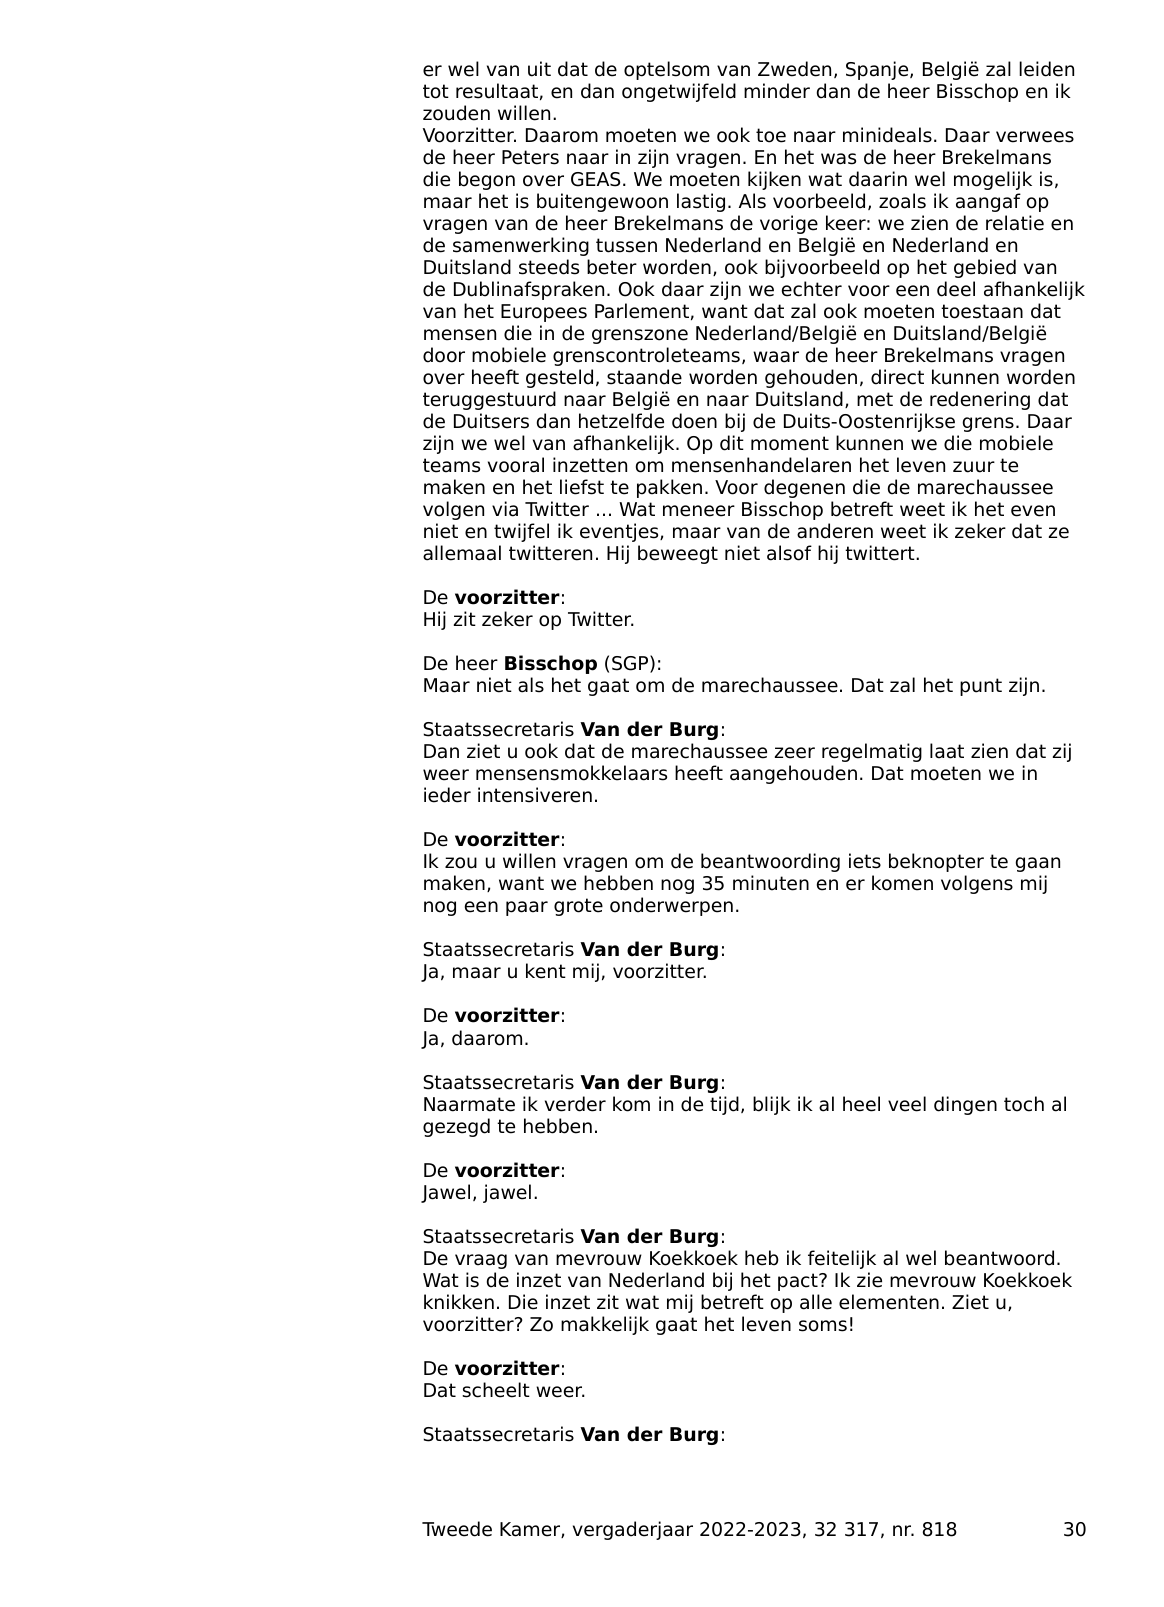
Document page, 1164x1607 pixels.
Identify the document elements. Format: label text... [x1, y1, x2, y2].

text Ik zou u willen vragen om de beantwoording iets beknopter te gaan maken, want we hebben nog 35 minuten en er komen volgens mij nog een paar grote onderwerpen. [422, 851, 1087, 917]
text De voorzitter: [422, 1005, 1087, 1027]
text Dat scheelt weer. [422, 1380, 1087, 1402]
text Voorzitter. Daarom moeten we ook toe naar minideals. Daar verwees de heer Peters naar in zijn vragen. En het was de heer Brekelmans die begon over GEAS. We moeten kijken wat daarin wel mogelijk is, maar het is buitengewoon lastig. Als voorbeeld, zoals ik aangaf op vragen van de heer Brekelmans de vorige keer: we zien de relatie en de samenwerking tussen Nederland en België en Nederland en Duitsland steeds beter worden, ook bijvoorbeeld op het gebied van de Dublinafspraken. Ook daar zijn we echter voor een deel afhankelijk van het Europees Parlement, want dat zal ook moeten toestaan dat mensen die in de grenszone Nederland/België en Duitsland/België door mobiele grenscontroleteams, waar de heer Brekelmans vragen over heeft gesteld, staande worden gehouden, direct kunnen worden teruggestuurd naar België en naar Duitsland, met de redenering dat de Duitsers dan hetzelfde doen bij de Duits-Oostenrijkse grens. Daar zijn we wel van afhankelijk. Op dit moment kunnen we die mobiele teams vooral inzetten om mensenhandelaren het leven zuur te maken en het liefst te pakken. Voor degenen die de marechaussee volgen via Twitter ... Wat meneer Bisschop betreft weet ik het even niet en twijfel ik eventjes, maar van de anderen weet ik zeker dat ze allemaal twitteren. Hij beweegt niet alsof hij twittert. [422, 125, 1087, 564]
text Naarmate ik verder kom in de tijd, blijk ik al heel veel dingen toch al gezegd te hebben. [422, 1093, 1087, 1137]
text Dan ziet u ook dat de marechaussee zeer regelmatig laat zien dat zij weer mensensmokkelaars heeft aangehouden. Dat moeten we in ieder intensiveren. [422, 741, 1087, 807]
text Jawel, jawel. [422, 1182, 1087, 1204]
text Maar niet als het gaat om de marechaussee. Dat zal het punt zijn. [422, 675, 1087, 697]
text Ja, daarom. [422, 1027, 1087, 1049]
text Staatssecretaris Van der Burg: [422, 719, 1087, 741]
text De voorzitter: [422, 829, 1087, 851]
text De voorzitter: [422, 587, 1087, 609]
text De voorzitter: [422, 1160, 1087, 1182]
text De heer Bisschop (SGP): [422, 653, 1087, 675]
text Staatssecretaris Van der Burg: [422, 1424, 1087, 1446]
text Hij zit zeker op Twitter. [422, 609, 1087, 631]
text De voorzitter: [422, 1358, 1087, 1380]
text Staatssecretaris Van der Burg: [422, 939, 1087, 961]
text De vraag van mevrouw Koekkoek heb ik feitelijk al wel beantwoord. Wat is de inzet van Nederland bij het pact? Ik zie mevrouw Koekkoek knikken. Die inzet zit wat mij betreft op alle elementen. Ziet u, voorzitter? Zo makkelijk gaat het leven soms! [422, 1248, 1087, 1336]
text Staatssecretaris Van der Burg: [422, 1226, 1087, 1248]
text Ja, maar u kent mij, voorzitter. [422, 961, 1087, 983]
text Staatssecretaris Van der Burg: [422, 1072, 1087, 1093]
text er wel van uit dat de optelsom van Zweden, Spanje, België zal leiden tot resultaat, en dan ongetwijfeld minder dan de heer Bisschop en ik zouden willen. [422, 59, 1087, 125]
